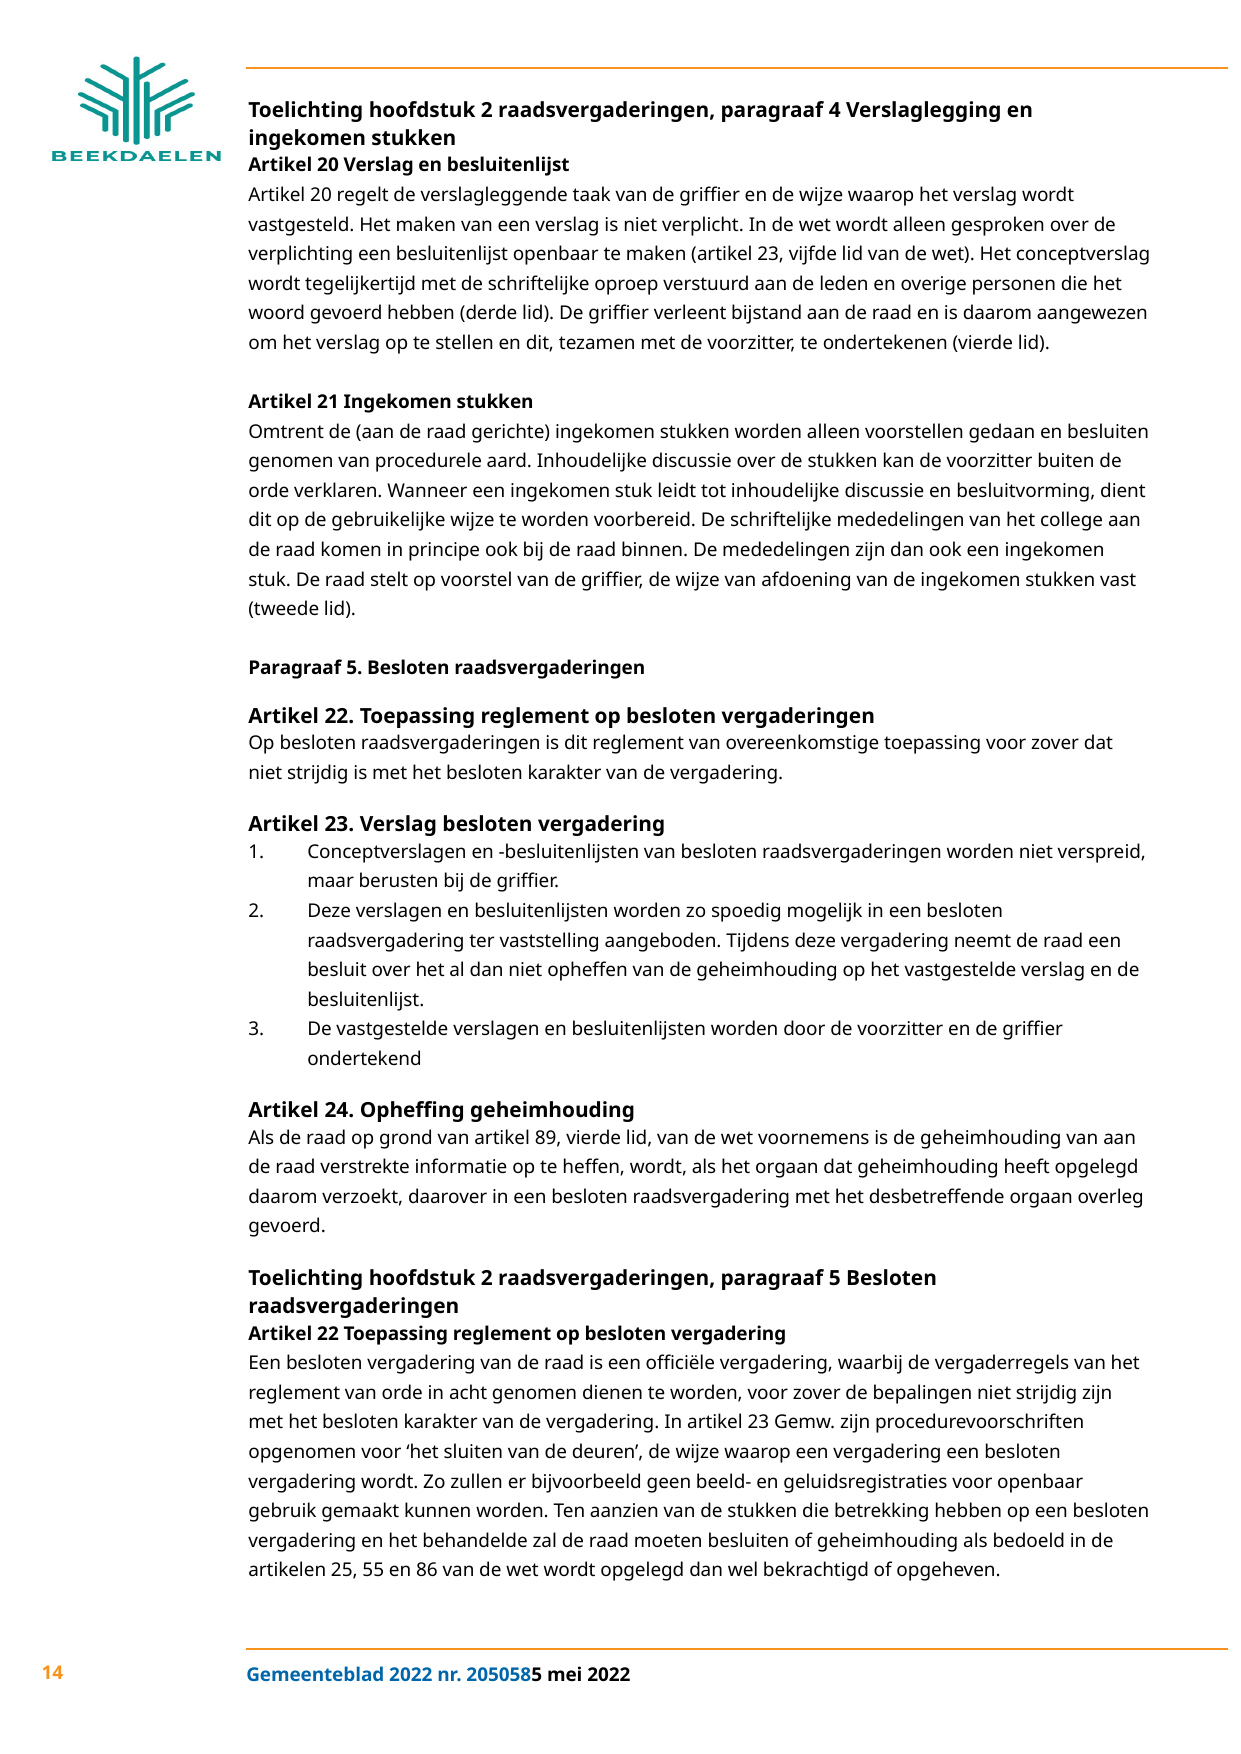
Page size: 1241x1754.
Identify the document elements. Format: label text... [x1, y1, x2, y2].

list De vastgestelde verslagen en besluitenlijsten worden door de voorzitter en de griffier ondertekend [248, 1016, 1152, 1071]
list Conceptverslagen en -besluitenlijsten van besloten raadsvergaderingen worden niet verspreid, maar berusten bij de griffier. [248, 838, 1152, 893]
text Een besloten vergadering van de raad is een officiële vergadering, waarbij de vergaderregels van het reglement van orde in acht genomen dienen te worden, voor zover de bepalingen niet strijdig zijn met het besloten karakter van de vergadering. In artikel 23 Gemw. zijn procedurevoorschriften opgenomen voor ‘het sluiten van de deuren’, de wijze waarop een vergadering een besloten vergadering wordt. Zo zullen er bijvoorbeeld geen beeld- en geluidsregistraties voor openbaar gebruik gemaakt kunnen worden. Ten aanzien van de stukken die betrekking hebben op een besloten vergadering en het behandelde zal de raad moeten besluiten of geheimhouding als bedoeld in de artikelen 25, 55 en 86 van de wet wordt opgelegd dan wel bekrachtigd of opgeheven. [248, 1349, 1152, 1582]
picture [41, 47, 231, 172]
text Artikel 20 regelt de verslagleggende taak van de griffier en de wijze waarop het verslag wordt vastgesteld. Het maken van een verslag is niet verplicht. In de wet wordt alleen gesproken over de verplichting een besluitenlijst openbaar te maken (artikel 23, vijfde lid van de wet). Het conceptverslag wordt tegelijkertijd met de schriftelijke oproep verstuurd aan de leden en overige personen die het woord gevoerd hebben (derde lid). De griffier verleent bijstand aan de raad en is daarom aangewezen om het verslag op te stellen en dit, tezamen met de voorzitter, te ondertekenen (vierde lid). [248, 181, 1152, 355]
text Toelichting hoofdstuk 2 raadsvergaderingen, paragraaf 5 Besloten raadsvergaderingen [248, 1263, 1152, 1320]
text Omtrent de (aan de raad gerichte) ingekomen stukken worden alleen voorstellen gedaan en besluiten genomen van procedurele aard. Inhoudelijke discussie over de stukken kan de voorzitter buiten de orde verklaren. Wanneer een ingekomen stuk leidt tot inhoudelijke discussie en besluitvorming, dient dit op de gebruikelijke wijze te worden voorbereid. De schriftelijke mededelingen van het college aan de raad komen in principe ook bij de raad binnen. De mededelingen zijn dan ook een ingekomen stuk. De raad stelt op voorstel van de griffier, de wijze van afdoening van de ingekomen stukken vast (tweede lid). [248, 418, 1152, 621]
list Deze verslagen en besluitenlijsten worden zo spoedig mogelijk in een besloten raadsvergadering ter vaststelling aangeboden. Tijdens deze vergadering neemt de raad een besluit over het al dan niet opheffen van de geheimhouding op het vastgestelde verslag en de besluitenlijst. [248, 897, 1152, 1012]
text Toelichting hoofdstuk 2 raadsvergaderingen, paragraaf 4 Verslaglegging en ingekomen stukken [248, 95, 1152, 152]
text Op besloten raadsvergaderingen is dit reglement van overeenkomstige toepassing voor zover dat niet strijdig is met het besloten karakter van de vergadering. [248, 729, 1152, 785]
text Als de raad op grond van artikel 89, vierde lid, van de wet voornemens is de geheimhouding van aan de raad verstrekte informatie op te heffen, wordt, als het orgaan dat geheimhouding heeft opgelegd daarom verzoekt, daarover in een besloten raadsvergadering met het desbetreffende orgaan overleg gevoerd. [248, 1124, 1152, 1238]
text Paragraaf 5. Besloten raadsvergaderingen [248, 654, 1152, 680]
text Artikel 21 Ingekomen stukken [248, 388, 1152, 414]
text Artikel 22 Toepassing reglement op besloten vergadering [248, 1320, 1152, 1346]
text Artikel 20 Verslag en besluitenlijst [248, 152, 1152, 177]
text Artikel 22. Toepassing reglement op besloten vergaderingen [248, 701, 1152, 729]
text Artikel 23. Verslag besloten vergadering [248, 809, 1152, 838]
text Artikel 24. Opheffing geheimhouding [248, 1096, 1152, 1124]
